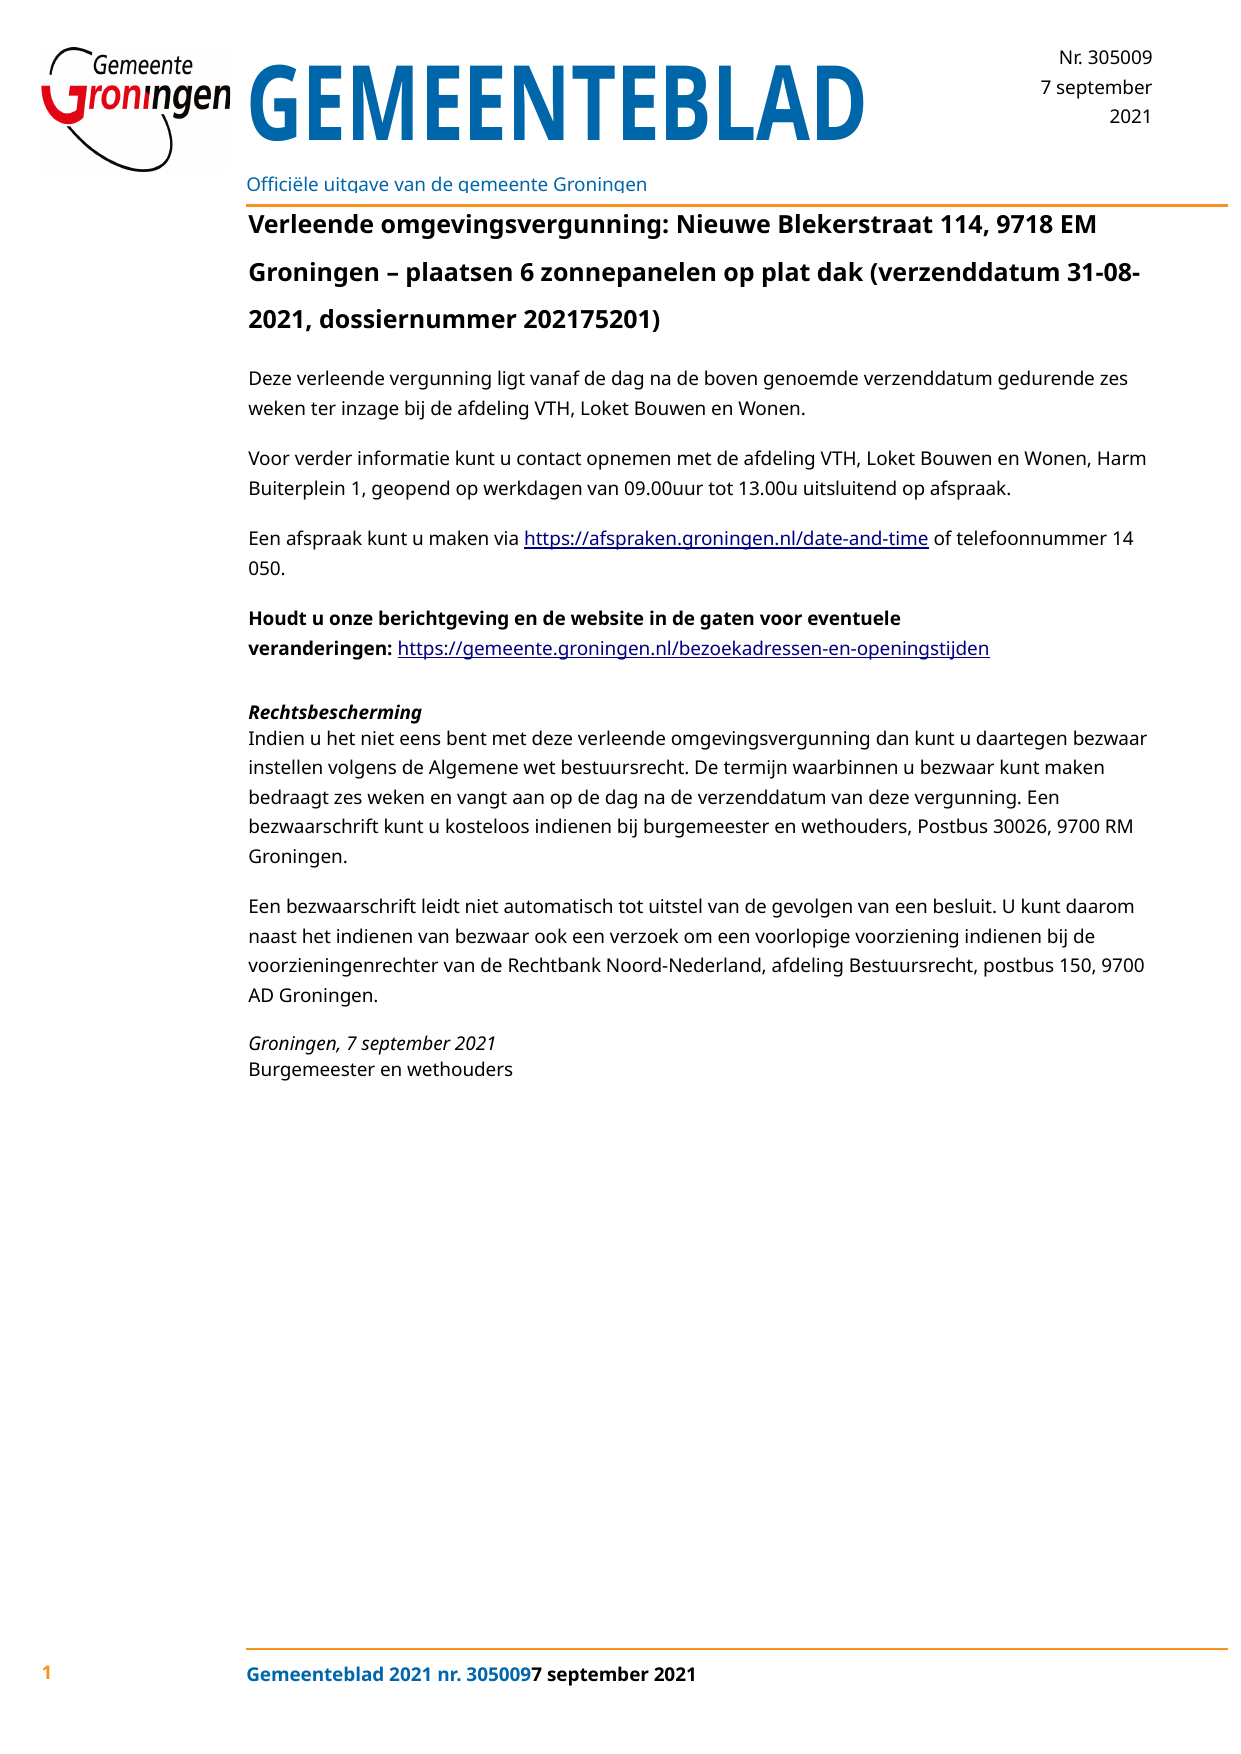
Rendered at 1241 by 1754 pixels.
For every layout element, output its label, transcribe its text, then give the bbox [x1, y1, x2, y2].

text Burgemeester en wethouders [248, 1056, 1152, 1082]
text Indien u het niet eens bent met deze verleende omgevingsvergunning dan kunt u daartegen bezwaar instellen volgens de Algemene wet bestuursrecht. De termijn waarbinnen u bezwaar kunt maken bedraagt zes weken en vangt aan op de dag na de verzenddatum van deze vergunning. Een bezwaarschrift kunt u kosteloos indienen bij burgemeester en wethouders, Postbus 30026, 9700 RM Groningen. [248, 725, 1152, 869]
text Houdt u onze berichtgeving en de website in de gaten voor eventuele veranderingen: https://gemeente.groningen.nl/bezoekadressen-en-openingstijden [248, 606, 1152, 661]
text Een bezwaarschrift leidt niet automatisch tot uitstel van de gevolgen van een besluit. U kunt daarom naast het indienen van bezwaar ook een verzoek om een voorlopige voorziening indienen bij de voorzieningenrechter van de Rechtbank Noord-Nederland, afdeling Bestuursrecht, postbus 150, 9700 AD Groningen. [248, 893, 1152, 1008]
text Deze verleende vergunning ligt vanaf de dag na de boven genoemde verzenddatum gedurende zes weken ter inzage bij de afdeling VTH, Loket Bouwen en Wonen. [248, 366, 1152, 421]
text Voor verder informatie kunt u contact opnemen met de afdeling VTH, Loket Bouwen en Wonen, Harm Buiterplein 1, geopend op werkdagen van 09.00uur tot 13.00u uitsluitend op afspraak. [248, 446, 1152, 501]
picture [41, 47, 231, 172]
text Verleende omgevingsvergunning: Nieuwe Blekerstraat 114, 9718 EM Groningen – plaatsen 6 zonnepanelen op plat dak (verzenddatum 31-08-2021, dossiernummer 202175201) [248, 207, 1152, 336]
text Een afspraak kunt u maken via https://afspraken.groningen.nl/date-and-time of telefoonnummer 14 050. [248, 526, 1152, 581]
text Groningen, 7 september 2021 [248, 1030, 1152, 1056]
text Rechtsbescherming [248, 699, 1152, 725]
